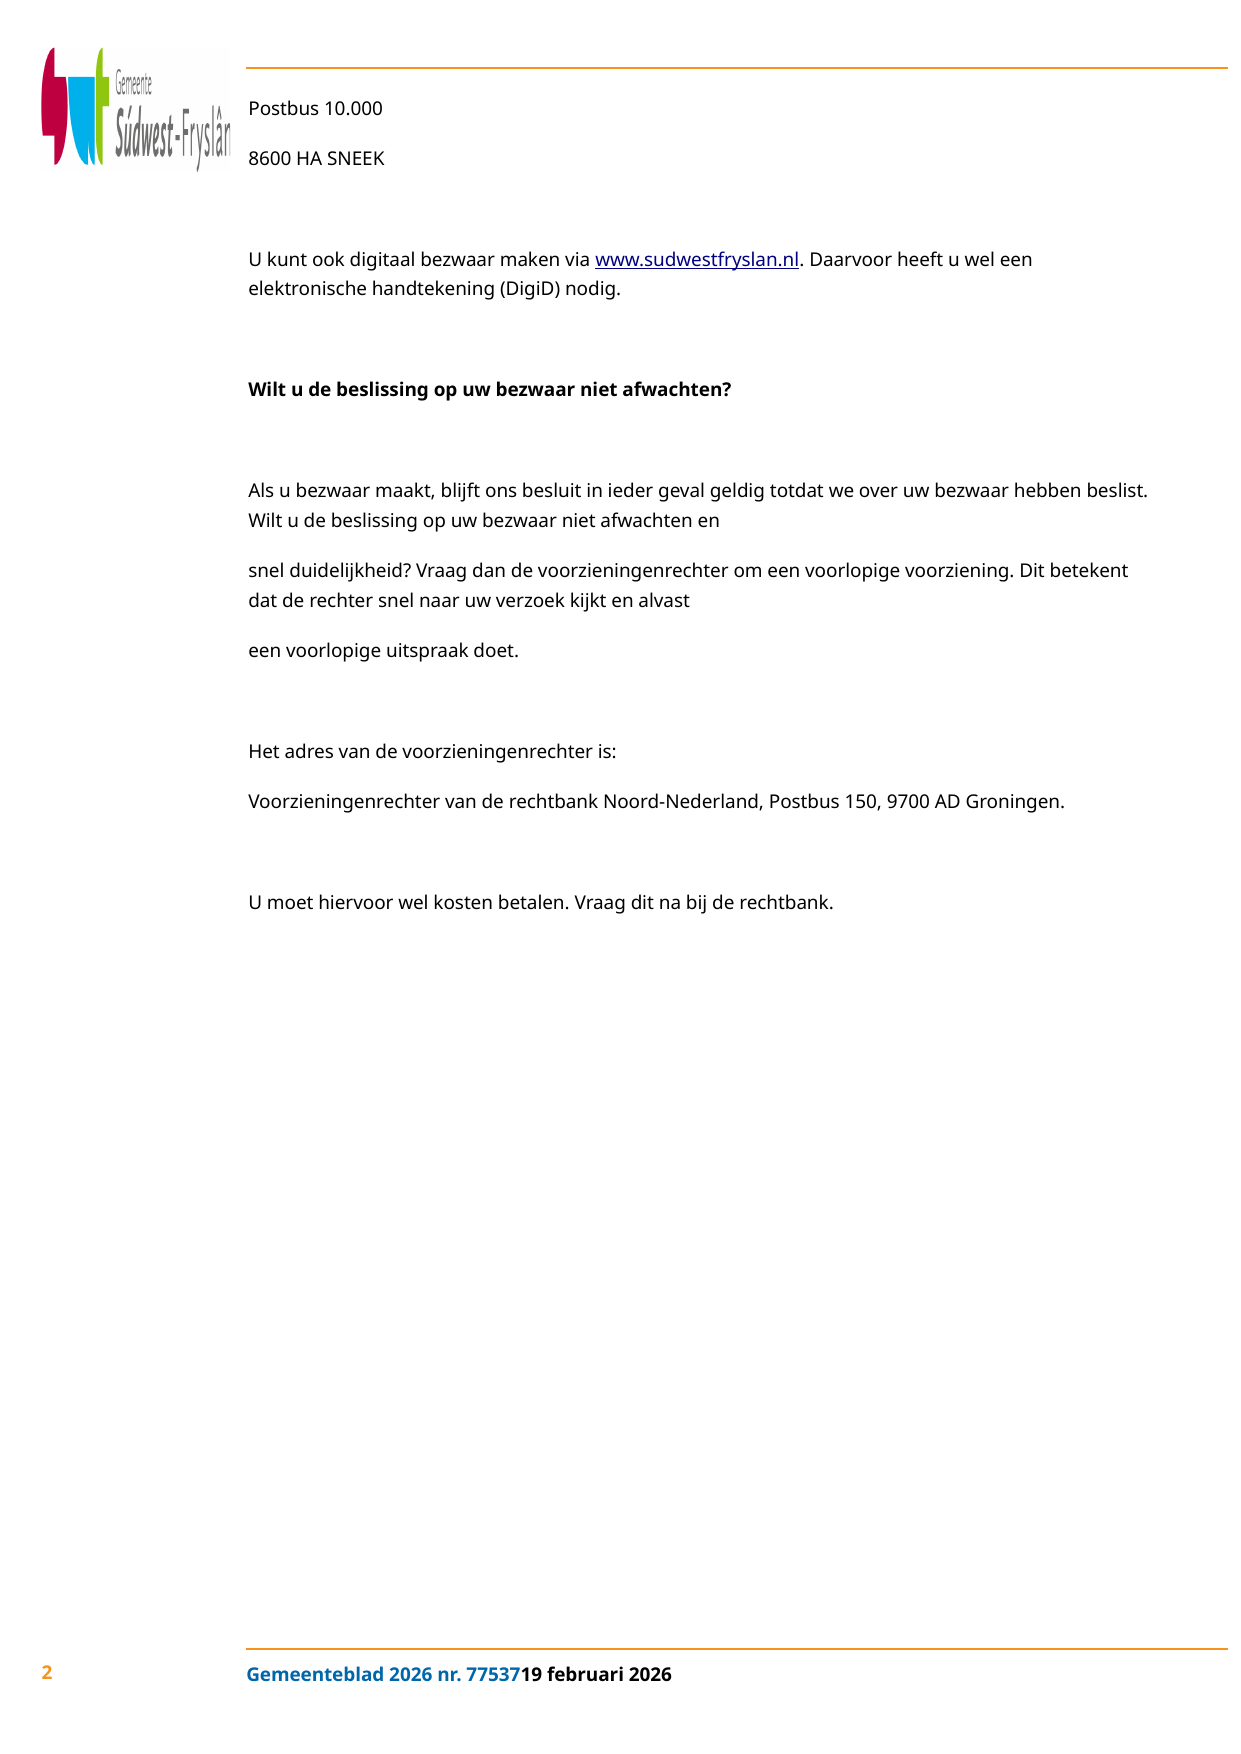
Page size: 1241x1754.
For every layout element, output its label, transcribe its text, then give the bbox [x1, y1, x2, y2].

text snel duidelijkheid? Vraag dan de voorzieningenrechter om een voorlopige voorziening. Dit betekent dat de rechter snel naar uw verzoek kijkt en alvast [248, 557, 1152, 613]
text U moet hiervoor wel kosten betalen. Vraag dit na bij de rechtbank. [248, 889, 1152, 915]
text Als u bezwaar maakt, blijft ons besluit in ieder geval geldig totdat we over uw bezwaar hebben beslist. Wilt u de beslissing op uw bezwaar niet afwachten en [248, 477, 1152, 533]
text 8600 HA SNEEK [248, 145, 1152, 171]
text U kunt ook digitaal bezwaar maken via www.sudwestfryslan.nl. Daarvoor heeft u wel een elektronische handtekening (DigiD) nodig. [248, 246, 1152, 301]
text Voorzieningenrechter van de rechtbank Noord-Nederland, Postbus 150, 9700 AD Groningen. [248, 788, 1152, 814]
text Het adres van de voorzieningenrechter is: [248, 738, 1152, 764]
text Wilt u de beslissing op uw bezwaar niet afwachten? [248, 376, 1152, 402]
picture [41, 47, 231, 172]
text een voorlopige uitspraak doet. [248, 637, 1152, 663]
text Postbus 10.000 [248, 95, 1152, 121]
